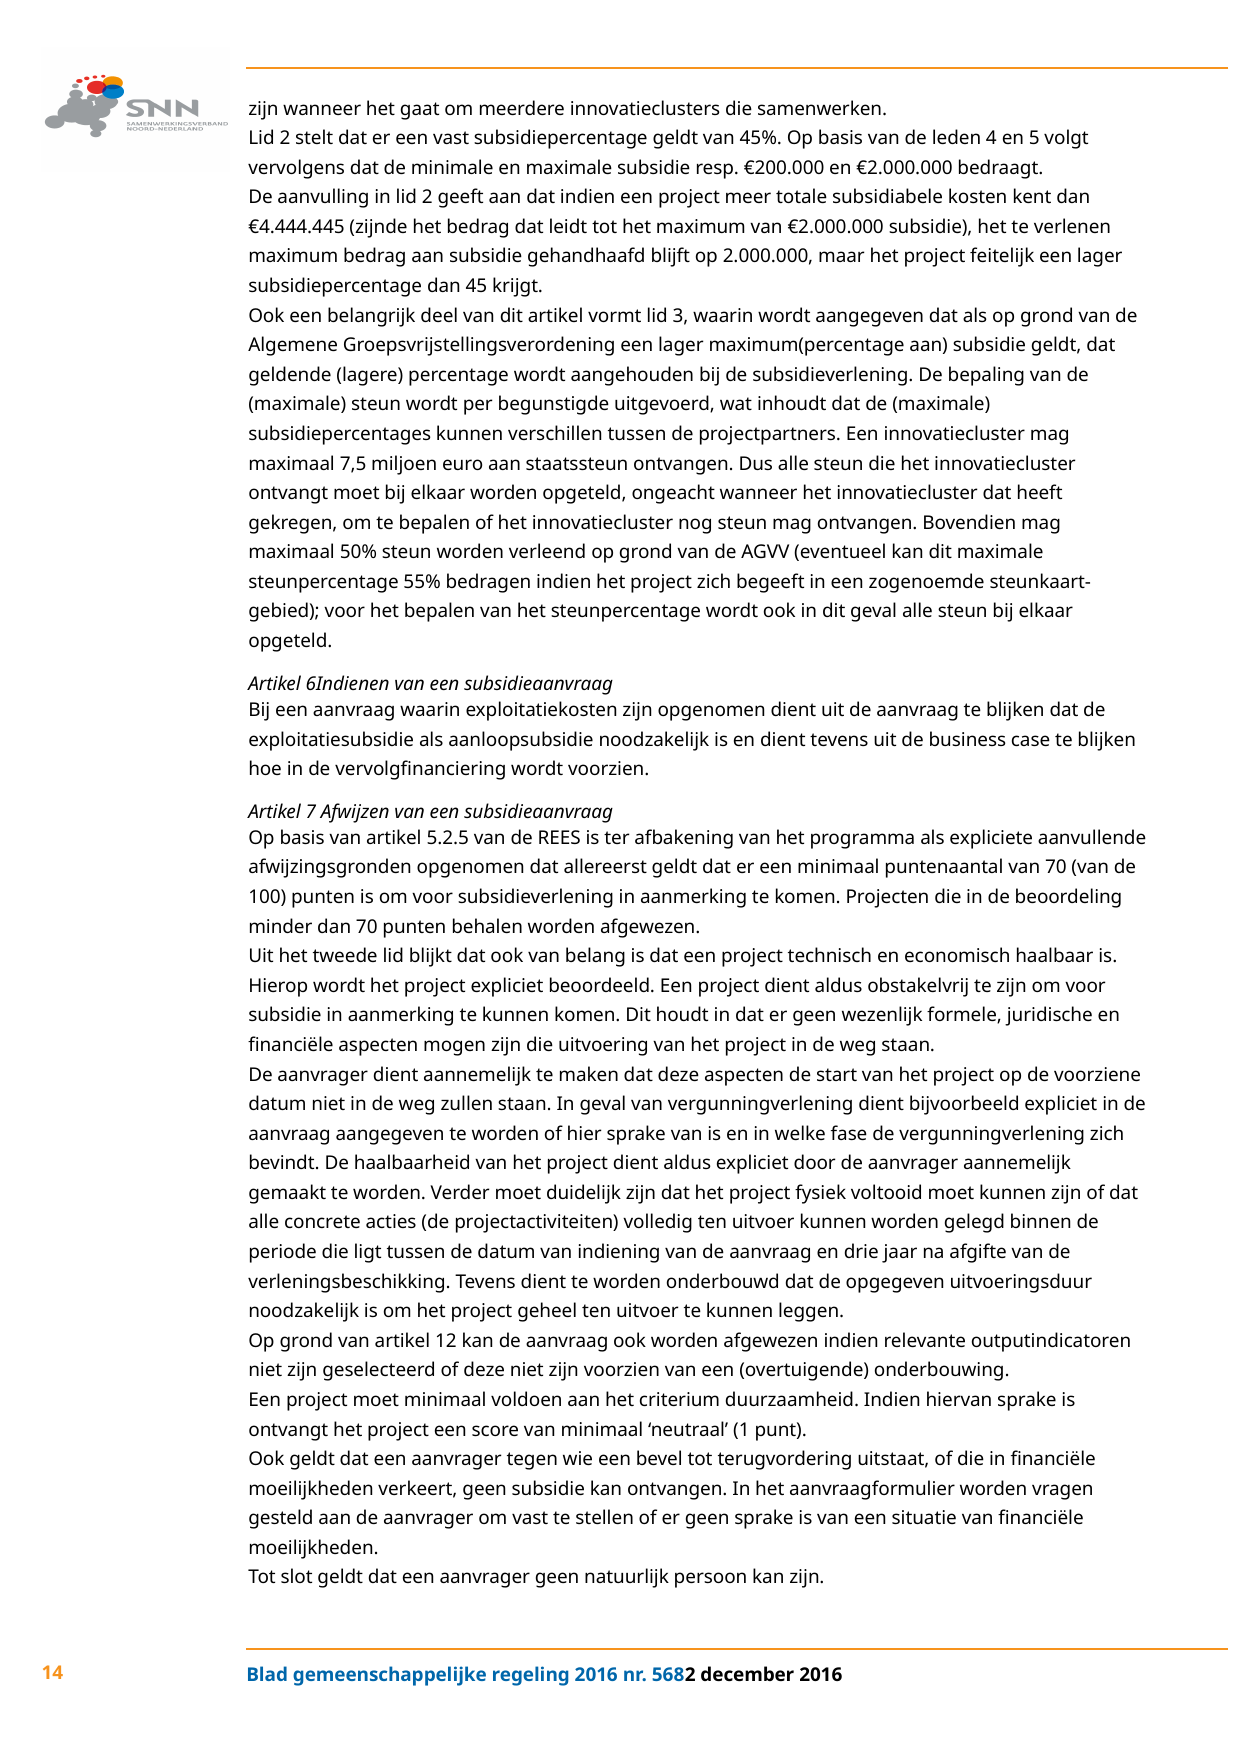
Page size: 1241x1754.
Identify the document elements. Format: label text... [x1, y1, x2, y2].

text Op basis van artikel 5.2.5 van de REES is ter afbakening van het programma als expliciete aanvullende afwijzingsgronden opgenomen dat allereerst geldt dat er een minimaal puntenaantal van 70 (van de 100) punten is om voor subsidieverlening in aanmerking te komen. Projecten die in de beoordeling minder dan 70 punten behalen worden afgewezen. [248, 824, 1152, 939]
text Bij een aanvraag waarin exploitatiekosten zijn opgenomen dient uit de aanvraag te blijken dat de exploitatiesubsidie als aanloopsubsidie noodzakelijk is en dient tevens uit de business case te blijken hoe in de vervolgfinanciering wordt voorzien. [248, 696, 1152, 781]
text Op grond van artikel 12 kan de aanvraag ook worden afgewezen indien relevante outputindicatoren niet zijn geselecteerd of deze niet zijn voorzien van een (overtuigende) onderbouwing. [248, 1327, 1152, 1382]
text Lid 2 stelt dat er een vast subsidiepercentage geldt van 45%. Op basis van de leden 4 en 5 volgt vervolgens dat de minimale en maximale subsidie resp. €200.000 en €2.000.000 bedraagt. [248, 124, 1152, 180]
text De aanvrager dient aannemelijk te maken dat deze aspecten de start van het project op de voorziene datum niet in de weg zullen staan. In geval van vergunningverlening dient bijvoorbeeld expliciet in de aanvraag aangegeven te worden of hier sprake van is en in welke fase de vergunningverlening zich bevindt. De haalbaarheid van het project dient aldus expliciet door de aanvrager aannemelijk gemaakt te worden. Verder moet duidelijk zijn dat het project fysiek voltooid moet kunnen zijn of dat alle concrete acties (de projectactiviteiten) volledig ten uitvoer kunnen worden gelegd binnen de periode die ligt tussen de datum van indiening van de aanvraag en drie jaar na afgifte van de verleningsbeschikking. Tevens dient te worden onderbouwd dat de opgegeven uitvoeringsduur noodzakelijk is om het project geheel ten uitvoer te kunnen leggen. [248, 1061, 1152, 1323]
text Artikel 6Indienen van een subsidieaanvraag [248, 670, 1152, 696]
text Tot slot geldt dat een aanvrager geen natuurlijk persoon kan zijn. [248, 1564, 1152, 1589]
text Uit het tweede lid blijkt dat ook van belang is dat een project technisch en economisch haalbaar is. Hierop wordt het project expliciet beoordeeld. Een project dient aldus obstakelvrij te zijn om voor subsidie in aanmerking te kunnen komen. Dit houdt in dat er geen wezenlijk formele, juridische en financiële aspecten mogen zijn die uitvoering van het project in de weg staan. [248, 942, 1152, 1057]
text Artikel 7 Afwijzen van een subsidieaanvraag [248, 798, 1152, 824]
text De aanvulling in lid 2 geeft aan dat indien een project meer totale subsidiabele kosten kent dan €4.444.445 (zijnde het bedrag dat leidt tot het maximum van €2.000.000 subsidie), het te verlenen maximum bedrag aan subsidie gehandhaafd blijft op 2.000.000, maar het project feitelijk een lager subsidiepercentage dan 45 krijgt. [248, 183, 1152, 298]
text Een project moet minimaal voldoen aan het criterium duurzaamheid. Indien hiervan sprake is ontvangt het project een score van minimaal ‘neutraal’ (1 punt). [248, 1386, 1152, 1442]
text Ook een belangrijk deel van dit artikel vormt lid 3, waarin wordt aangegeven dat als op grond van de Algemene Groepsvrijstellingsverordening een lager maximum(percentage aan) subsidie geldt, dat geldende (lagere) percentage wordt aangehouden bij de subsidieverlening. De bepaling van de (maximale) steun wordt per begunstigde uitgevoerd, wat inhoudt dat de (maximale) subsidiepercentages kunnen verschillen tussen de projectpartners. Een innovatiecluster mag maximaal 7,5 miljoen euro aan staatssteun ontvangen. Dus alle steun die het innovatiecluster ontvangt moet bij elkaar worden opgeteld, ongeacht wanneer het innovatiecluster dat heeft gekregen, om te bepalen of het innovatiecluster nog steun mag ontvangen. Bovendien mag maximaal 50% steun worden verleend op grond van de AGVV (eventueel kan dit maximale steunpercentage 55% bedragen indien het project zich begeeft in een zogenoemde steunkaart-gebied); voor het bepalen van het steunpercentage wordt ook in dit geval alle steun bij elkaar opgeteld. [248, 302, 1152, 653]
picture [41, 47, 231, 172]
text zijn wanneer het gaat om meerdere innovatieclusters die samenwerken. [248, 95, 1152, 121]
text Ook geldt dat een aanvrager tegen wie een bevel tot terugvordering uitstaat, of die in financiële moeilijkheden verkeert, geen subsidie kan ontvangen. In het aanvraagformulier worden vragen gesteld aan de aanvrager om vast te stellen of er geen sprake is van een situatie van financiële moeilijkheden. [248, 1445, 1152, 1560]
